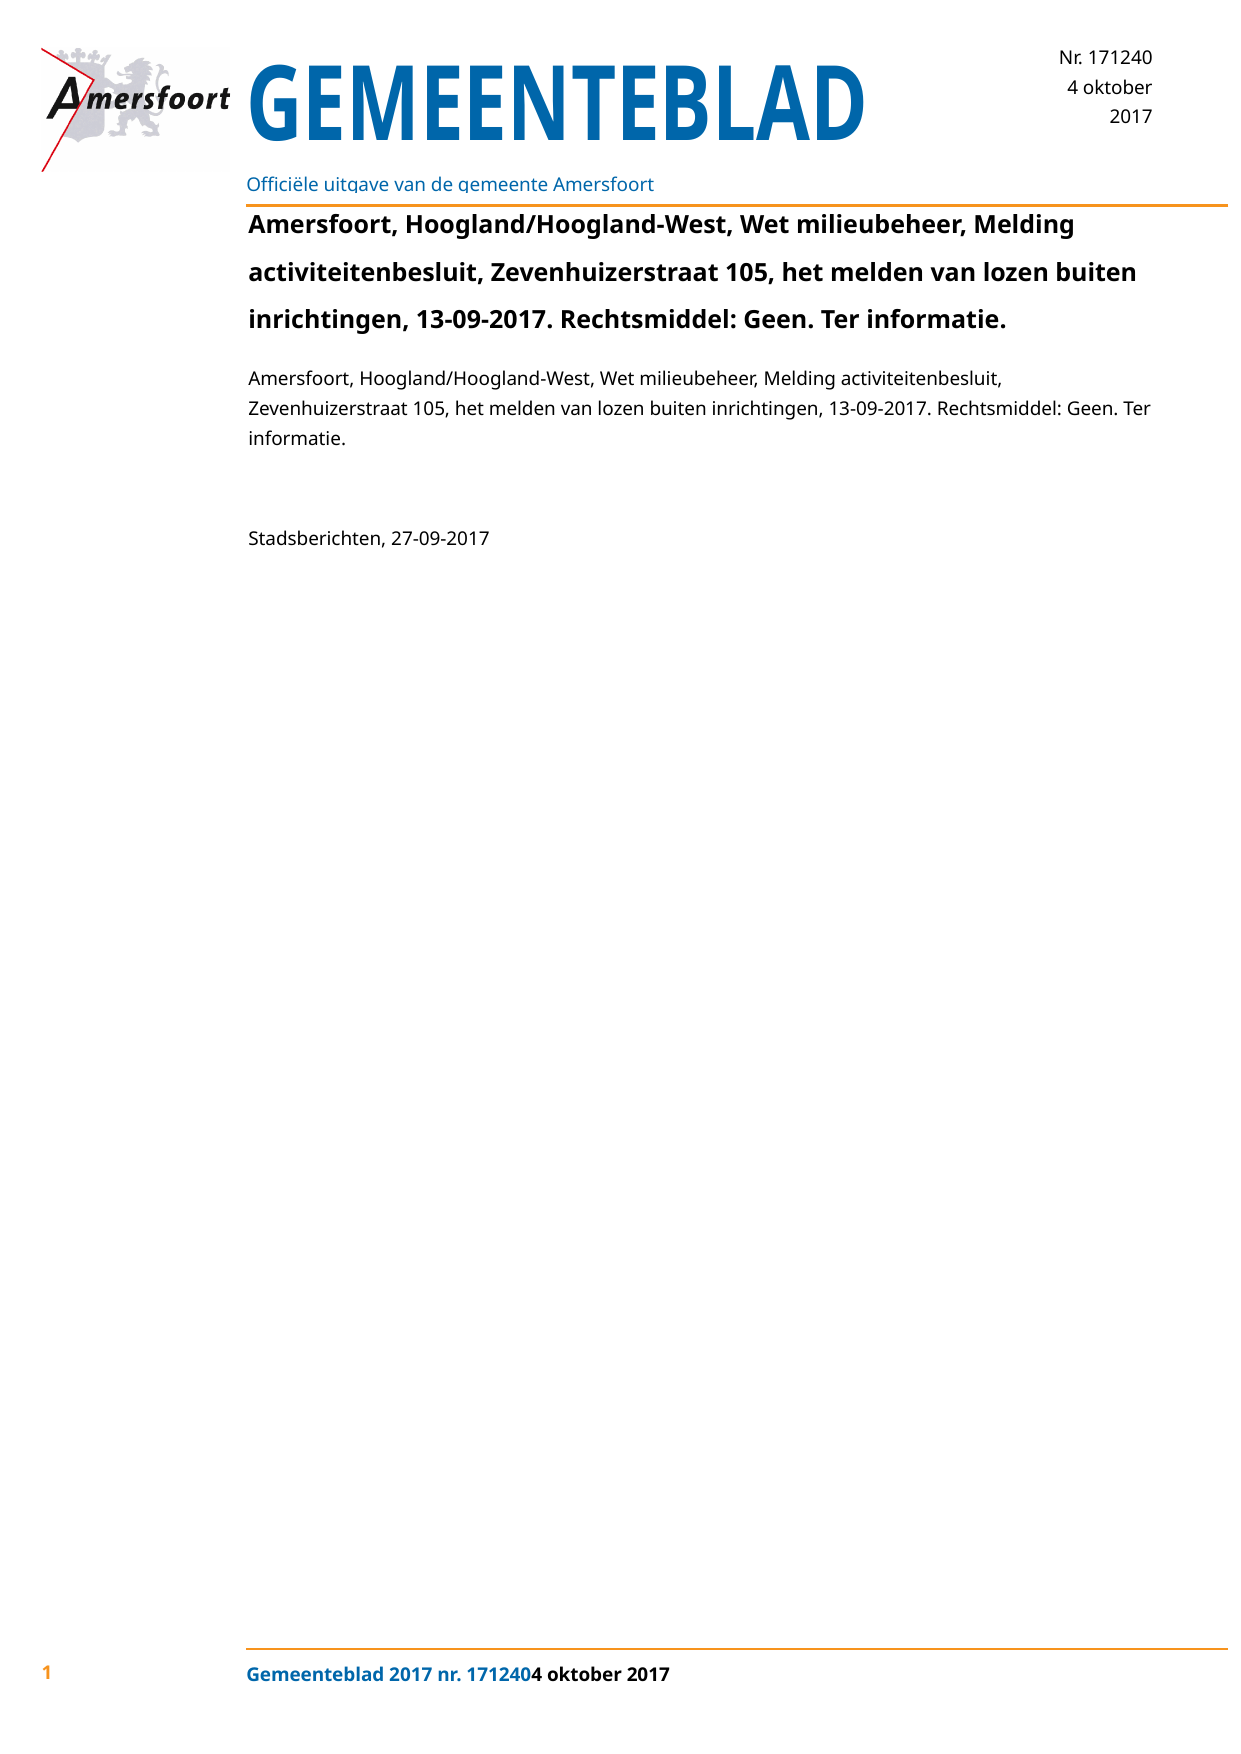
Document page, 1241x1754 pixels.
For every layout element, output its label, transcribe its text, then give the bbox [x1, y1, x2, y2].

text Amersfoort, Hoogland/Hoogland-West, Wet milieubeheer, Melding activiteitenbesluit, Zevenhuizerstraat 105, het melden van lozen buiten inrichtingen, 13-09-2017. Rechtsmiddel: Geen. Ter informatie. [248, 207, 1152, 336]
text Amersfoort, Hoogland/Hoogland-West, Wet milieubeheer, Melding activiteitenbesluit, Zevenhuizerstraat 105, het melden van lozen buiten inrichtingen, 13-09-2017. Rechtsmiddel: Geen. Ter informatie. [248, 366, 1152, 450]
text Stadsberichten, 27-09-2017 [248, 526, 1152, 551]
picture [41, 47, 231, 172]
